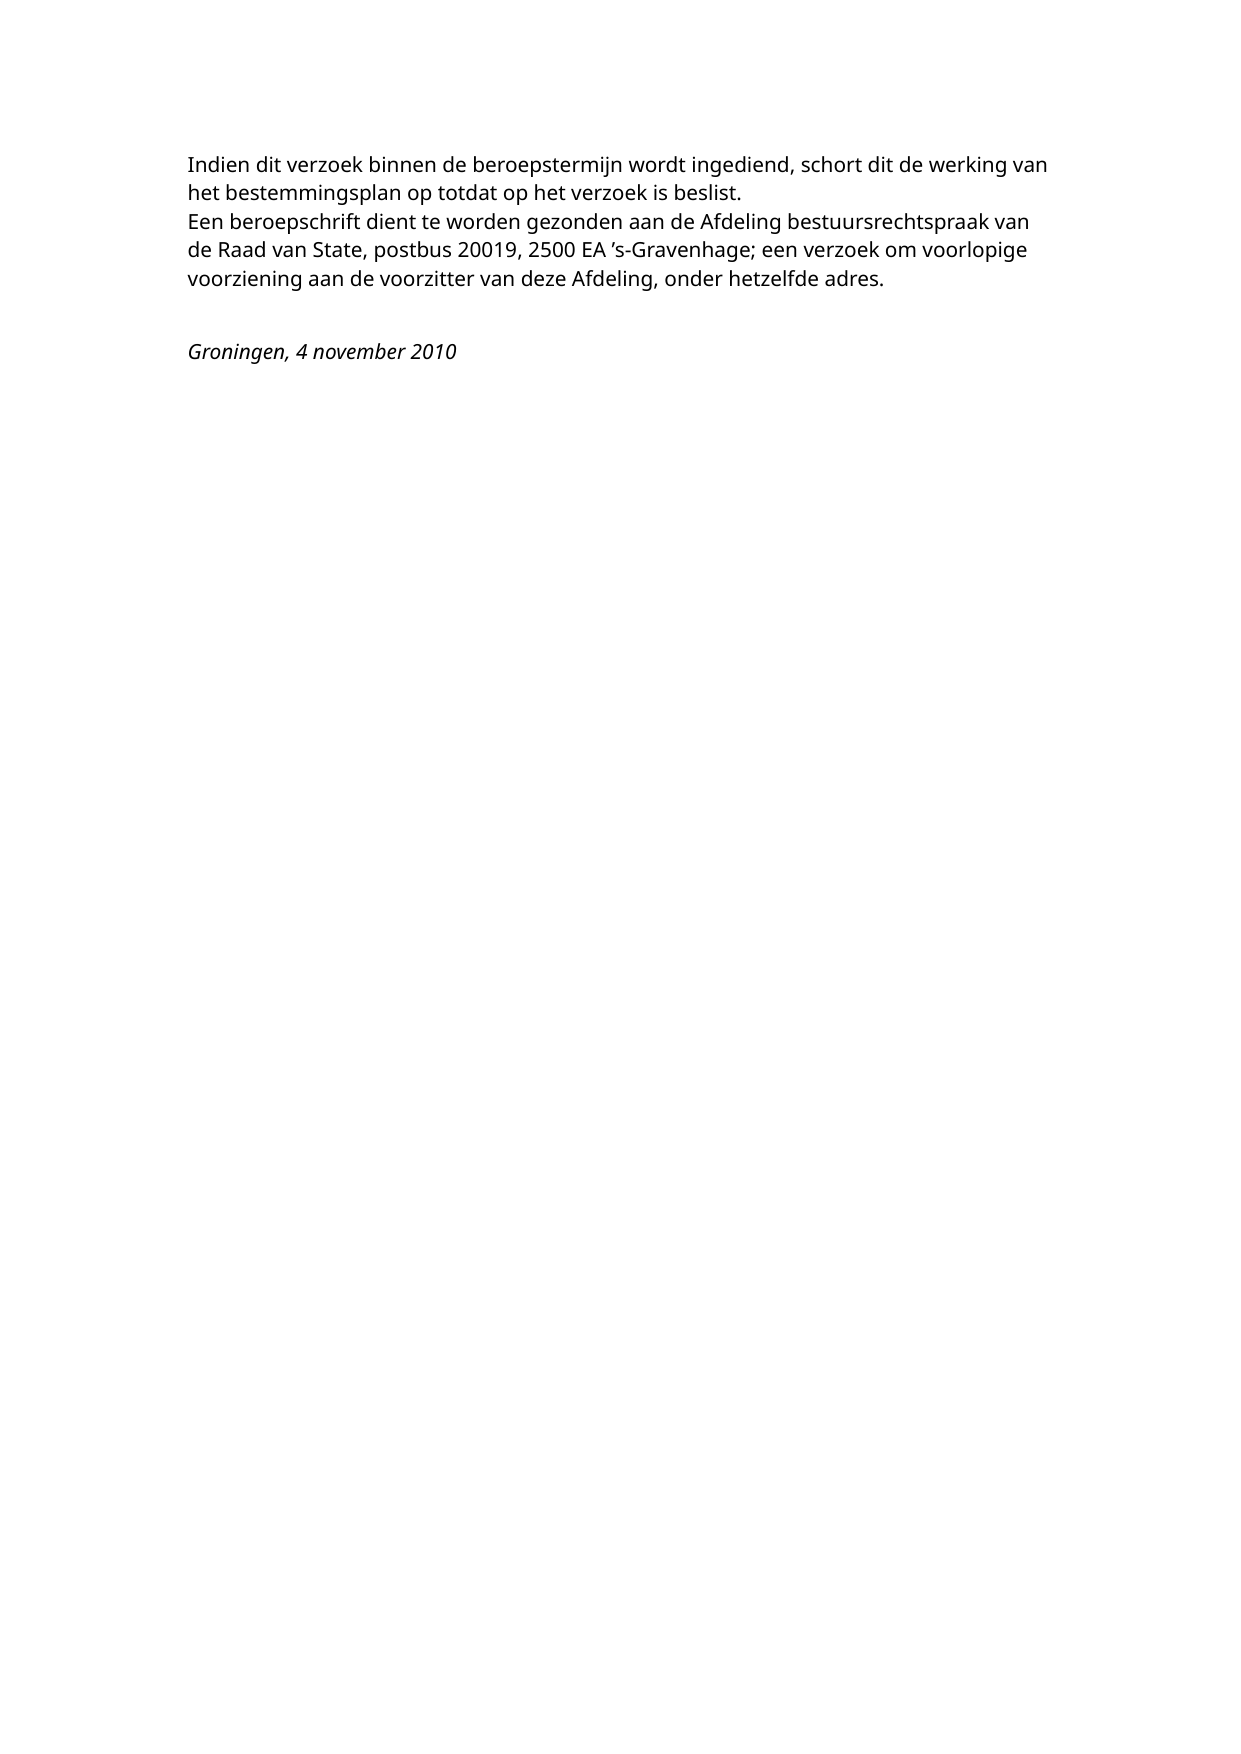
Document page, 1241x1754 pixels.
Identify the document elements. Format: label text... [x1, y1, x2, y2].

text Een beroepschrift dient te worden gezonden aan de Afdeling bestuursrechtspraak van de Raad van State, postbus 20019, 2500 EA ’s-Gravenhage; een verzoek om voorlopige voorziening aan de voorzitter van deze Afdeling, onder hetzelfde adres. [187, 207, 1053, 292]
text Indien dit verzoek binnen de beroepstermijn wordt ingediend, schort dit de werking van het bestemmingsplan op totdat op het verzoek is beslist. [187, 150, 1053, 207]
text Groningen, 4 november 2010 [187, 337, 1053, 366]
